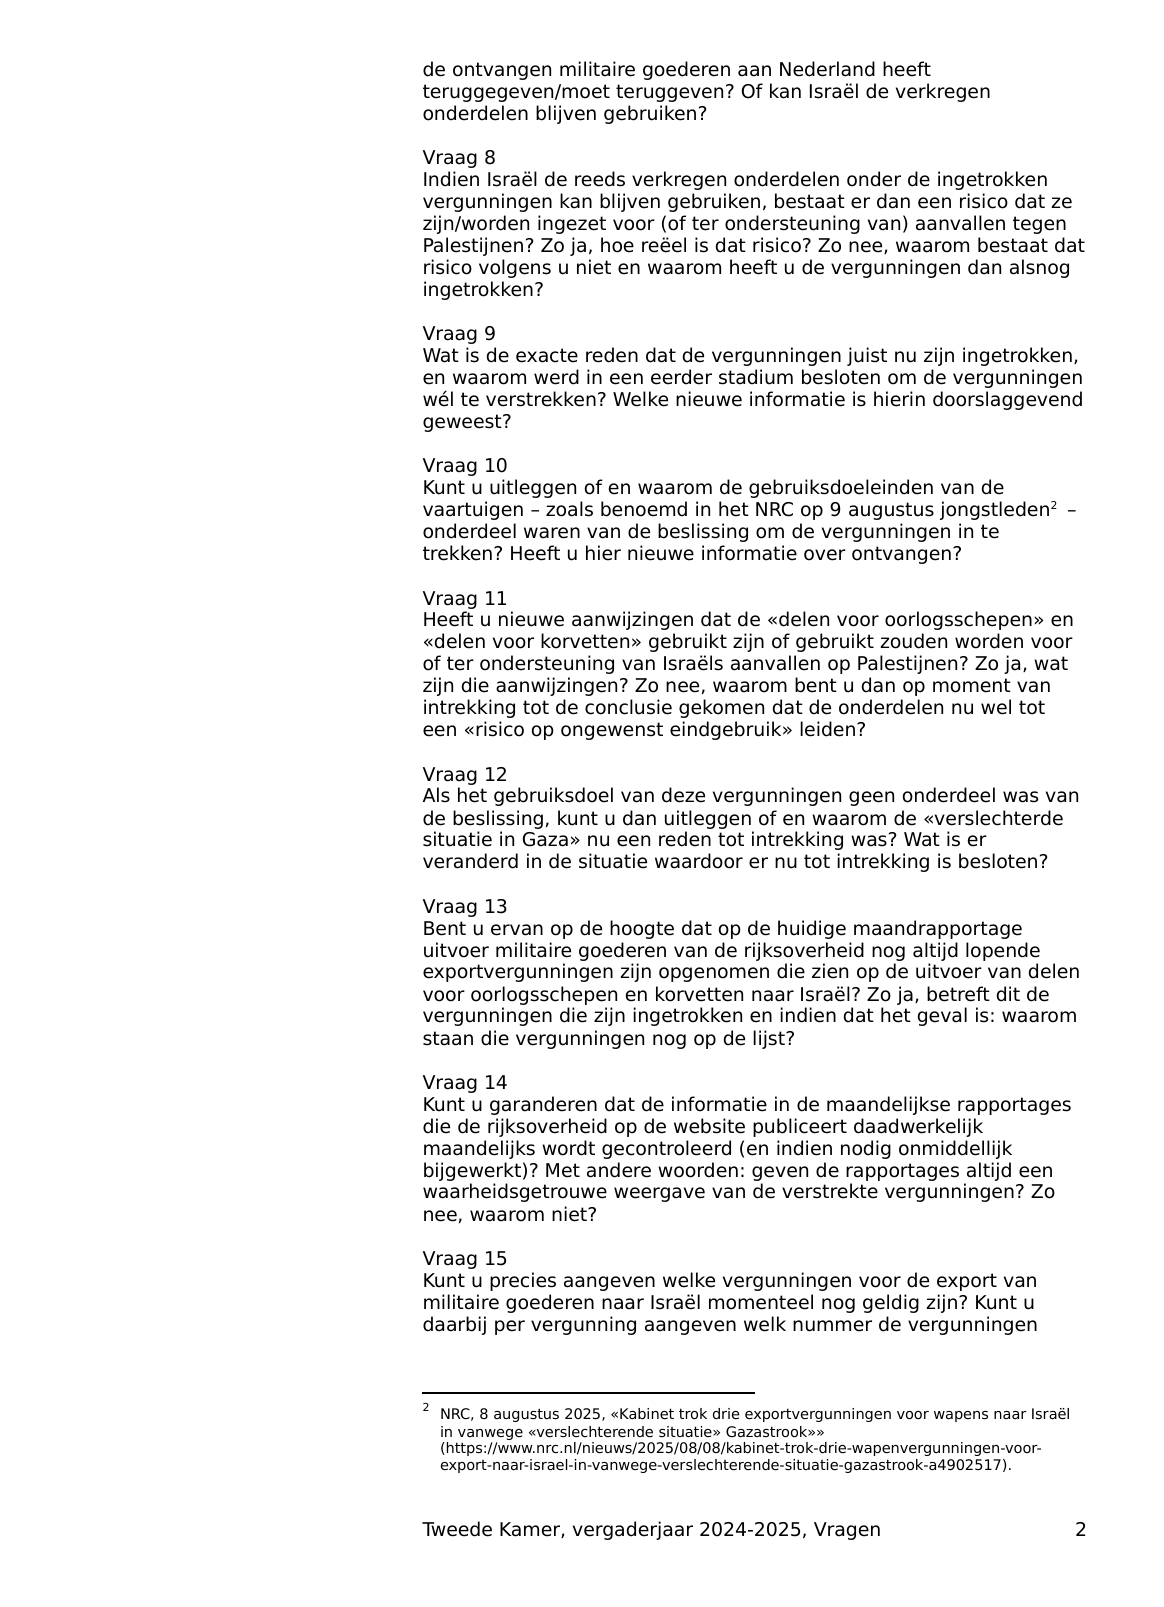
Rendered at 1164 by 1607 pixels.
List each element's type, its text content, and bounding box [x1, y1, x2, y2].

text Als het gebruiksdoel van deze vergunningen geen onderdeel was van de beslissing, kunt u dan uitleggen of en waarom de «verslechterde situatie in Gaza» nu een reden tot intrekking was? Wat is er veranderd in de situatie waardoor er nu tot intrekking is besloten? [422, 785, 1087, 873]
text Vraag 8 [422, 147, 1087, 169]
text Vraag 11 [422, 587, 1087, 609]
text Vraag 9 [422, 323, 1087, 345]
text Vraag 12 [422, 763, 1087, 785]
text Kunt u uitleggen of en waarom de gebruiksdoeleinden van de vaartuigen – zoals benoemd in het NRC op 9 augustus jongstleden – onderdeel waren van de beslissing om de vergunningen in te trekken? Heeft u hier nieuwe informatie over ontvangen? [422, 477, 1087, 565]
text Heeft u nieuwe aanwijzingen dat de «delen voor oorlogsschepen» en «delen voor korvetten» gebruikt zijn of gebruikt zouden worden voor of ter ondersteuning van Israëls aanvallen op Palestijnen? Zo ja, wat zijn die aanwijzingen? Zo nee, waarom bent u dan op moment van intrekking tot de conclusie gekomen dat de onderdelen nu wel tot een «risico op ongewenst eindgebruik» leiden? [422, 609, 1087, 741]
text Vraag 14 [422, 1072, 1087, 1093]
text Bent u ervan op de hoogte dat op de huidige maandrapportage uitvoer militaire goederen van de rijksoverheid nog altijd lopende exportvergunningen zijn opgenomen die zien op de uitvoer van delen voor oorlogsschepen en korvetten naar Israël? Zo ja, betreft dit de vergunningen die zijn ingetrokken en indien dat het geval is: waarom staan die vergunningen nog op de lijst? [422, 917, 1087, 1049]
text Kunt u garanderen dat de informatie in de maandelijkse rapportages die de rijksoverheid op de website publiceert daadwerkelijk maandelijks wordt gecontroleerd (en indien nodig onmiddellijk bijgewerkt)? Met andere woorden: geven de rapportages altijd een waarheidsgetrouwe weergave van de verstrekte vergunningen? Zo nee, waarom niet? [422, 1093, 1087, 1225]
text Kunt u precies aangeven welke vergunningen voor de export van militaire goederen naar Israël momenteel nog geldig zijn? Kunt u daarbij per vergunning aangeven welk nummer de vergunningen [422, 1269, 1087, 1336]
text de ontvangen militaire goederen aan Nederland heeft teruggegeven/moet teruggeven? Of kan Israël de verkregen onderdelen blijven gebruiken? [422, 59, 1087, 125]
text Vraag 10 [422, 455, 1087, 477]
text Indien Israël de reeds verkregen onderdelen onder de ingetrokken vergunningen kan blijven gebruiken, bestaat er dan een risico dat ze zijn/worden ingezet voor (of ter ondersteuning van) aanvallen tegen Palestijnen? Zo ja, hoe reëel is dat risico? Zo nee, waarom bestaat dat risico volgens u niet en waarom heeft u de vergunningen dan alsnog ingetrokken? [422, 169, 1087, 301]
text Wat is de exacte reden dat de vergunningen juist nu zijn ingetrokken, en waarom werd in een eerder stadium besloten om de vergunningen wél te verstrekken? Welke nieuwe informatie is hierin doorslaggevend geweest? [422, 345, 1087, 433]
text Vraag 15 [422, 1248, 1087, 1269]
text NRC, 8 augustus 2025, «Kabinet trok drie exportvergunningen voor wapens naar Israël in vanwege «verslechterende situatie» Gazastrook»» (https://www.nrc.nl/nieuws/2025/08/08/kabinet-trok-drie-wapenvergunningen-voor-export-naar-israel-in-vanwege-verslechterende-situatie-gazastrook-a4902517). [422, 1402, 1087, 1474]
text Vraag 13 [422, 896, 1087, 917]
